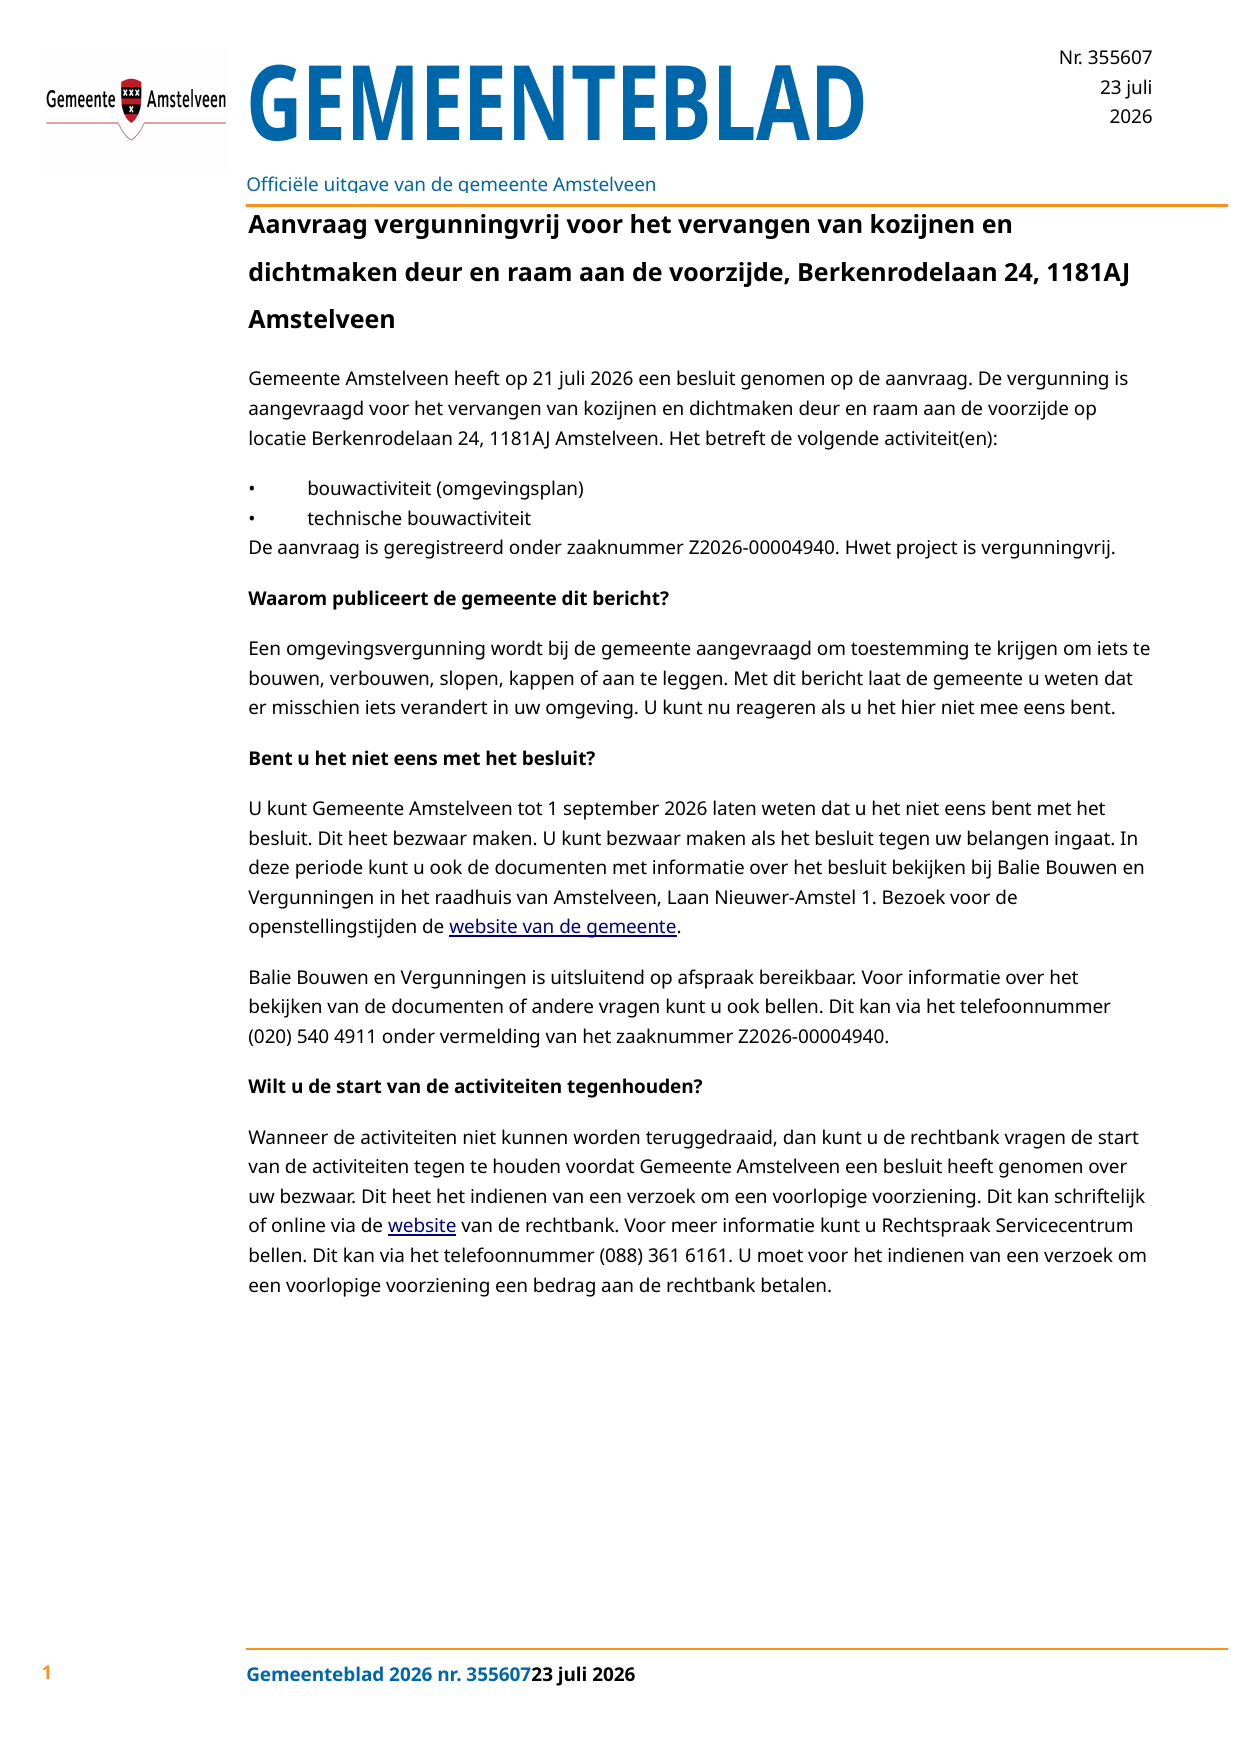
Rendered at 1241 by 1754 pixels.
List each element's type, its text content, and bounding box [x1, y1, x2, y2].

text Balie Bouwen en Vergunningen is uitsluitend op afspraak bereikbaar. Voor informatie over het bekijken van de documenten of andere vragen kunt u ook bellen. Dit kan via het telefoonnummer (020) 540 4911 onder vermelding van het zaaknummer Z2026-00004940. [248, 964, 1152, 1049]
text Gemeente Amstelveen heeft op 21 juli 2026 een besluit genomen op de aanvraag. De vergunning is aangevraagd voor het vervangen van kozijnen en dichtmaken deur en raam aan de voorzijde op locatie Berkenrodelaan 24, 1181AJ Amstelveen. Het betreft de volgende activiteit(en): [248, 366, 1152, 450]
text Wanneer de activiteiten niet kunnen worden teruggedraaid, dan kunt u de rechtbank vragen de start van de activiteiten tegen te houden voordat Gemeente Amstelveen een besluit heeft genomen over uw bezwaar. Dit heet het indienen van een verzoek om een voorlopige voorziening. Dit kan schriftelijk of online via de website van de rechtbank. Voor meer informatie kunt u Rechtspraak Servicecentrum bellen. Dit kan via het telefoonnummer (088) 361 6161. U moet voor het indienen van een verzoek om een voorlopige voorziening een bedrag aan de rechtbank betalen. [248, 1124, 1152, 1297]
text U kunt Gemeente Amstelveen tot 1 september 2026 laten weten dat u het niet eens bent met het besluit. Dit heet bezwaar maken. U kunt bezwaar maken als het besluit tegen uw belangen ingaat. In deze periode kunt u ook de documenten met informatie over het besluit bekijken bij Balie Bouwen en Vergunningen in het raadhuis van Amstelveen, Laan Nieuwer-Amstel 1. Bezoek voor de openstellingstijden de website van de gemeente. [248, 795, 1152, 939]
list bouwactiviteit (omgevingsplan) [248, 475, 1152, 501]
text Bent u het niet eens met het besluit? [248, 745, 1152, 770]
text Waarom publiceert de gemeente dit bericht? [248, 585, 1152, 610]
text Een omgevingsvergunning wordt bij de gemeente aangevraagd om toestemming te krijgen om iets te bouwen, verbouwen, slopen, kappen of aan te leggen. Met dit bericht laat de gemeente u weten dat er misschien iets verandert in uw omgeving. U kunt nu reageren als u het hier niet mee eens bent. [248, 635, 1152, 720]
text De aanvraag is geregistreerd onder zaaknummer Z2026-00004940. Hwet project is vergunningvrij. [248, 534, 1152, 560]
list technische bouwactiviteit [248, 505, 1152, 530]
picture [41, 47, 231, 172]
text Aanvraag vergunningvrij voor het vervangen van kozijnen en dichtmaken deur en raam aan de voorzijde, Berkenrodelaan 24, 1181AJ Amstelveen [248, 207, 1152, 336]
text Wilt u de start van de activiteiten tegenhouden? [248, 1073, 1152, 1099]
